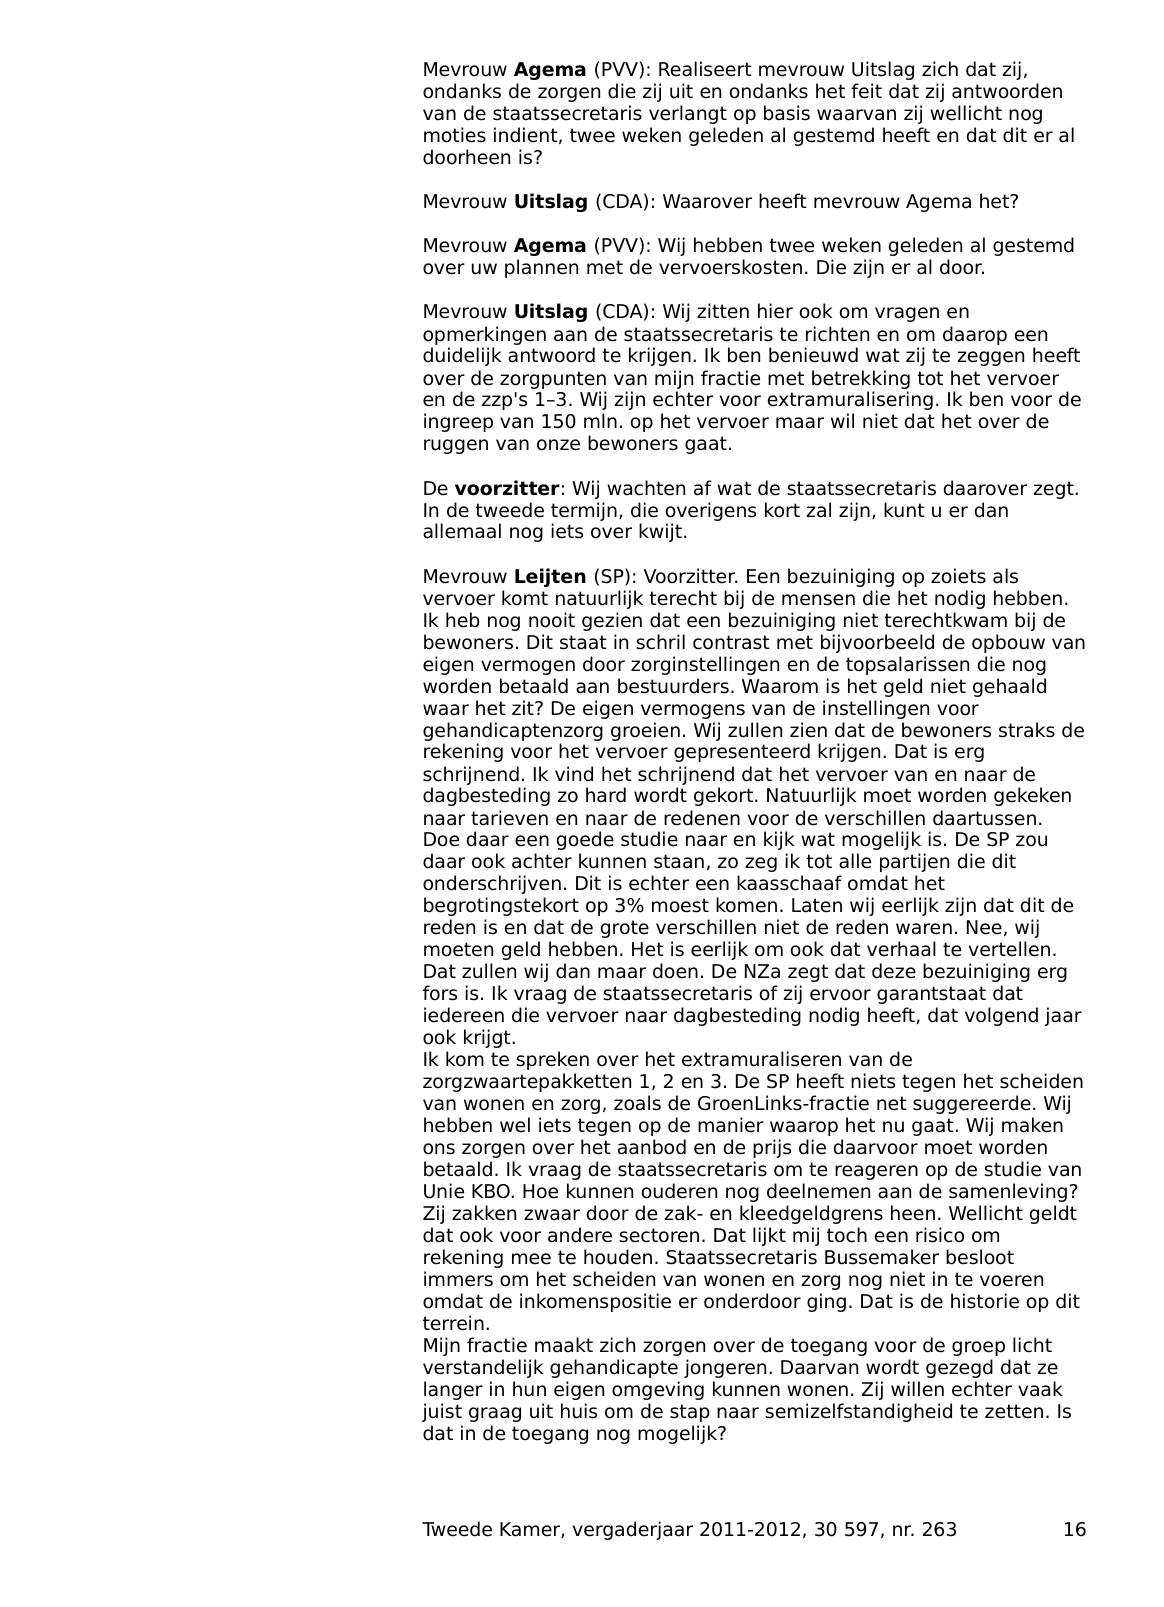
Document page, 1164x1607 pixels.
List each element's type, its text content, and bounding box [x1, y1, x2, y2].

text Mevrouw Leijten (SP): Voorzitter. Een bezuiniging op zoiets als vervoer komt natuurlijk terecht bij de mensen die het nodig hebben. Ik heb nog nooit gezien dat een bezuiniging niet terechtkwam bij de bewoners. Dit staat in schril contrast met bijvoorbeeld de opbouw van eigen vermogen door zorginstellingen en de topsalarissen die nog worden betaald aan bestuurders. Waarom is het geld niet gehaald waar het zit? De eigen vermogens van de instellingen voor gehandicaptenzorg groeien. Wij zullen zien dat de bewoners straks de rekening voor het vervoer gepresenteerd krijgen. Dat is erg schrijnend. Ik vind het schrijnend dat het vervoer van en naar de dagbesteding zo hard wordt gekort. Natuurlijk moet worden gekeken naar tarieven en naar de redenen voor de verschillen daartussen. Doe daar een goede studie naar en kijk wat mogelijk is. De SP zou daar ook achter kunnen staan, zo zeg ik tot alle partijen die dit onderschrijven. Dit is echter een kaasschaaf omdat het begrotingstekort op 3% moest komen. Laten wij eerlijk zijn dat dit de reden is en dat de grote verschillen niet de reden waren. Nee, wij moeten geld hebben. Het is eerlijk om ook dat verhaal te vertellen. Dat zullen wij dan maar doen. De NZa zegt dat deze bezuiniging erg fors is. Ik vraag de staatssecretaris of zij ervoor garantstaat dat iedereen die vervoer naar dagbesteding nodig heeft, dat volgend jaar ook krijgt. [422, 566, 1087, 1049]
text Mevrouw Agema (PVV): Realiseert mevrouw Uitslag zich dat zij, ondanks de zorgen die zij uit en ondanks het feit dat zij antwoorden van de staatssecretaris verlangt op basis waarvan zij wellicht nog moties indient, twee weken geleden al gestemd heeft en dat dit er al doorheen is? [422, 59, 1087, 169]
text Ik kom te spreken over het extramuraliseren van de zorgzwaartepakketten 1, 2 en 3. De SP heeft niets tegen het scheiden van wonen en zorg, zoals de GroenLinks-fractie net suggereerde. Wij hebben wel iets tegen op de manier waarop het nu gaat. Wij maken ons zorgen over het aanbod en de prijs die daarvoor moet worden betaald. Ik vraag de staatssecretaris om te reageren op de studie van Unie KBO. Hoe kunnen ouderen nog deelnemen aan de samenleving? Zij zakken zwaar door de zak- en kleedgeldgrens heen. Wellicht geldt dat ook voor andere sectoren. Dat lijkt mij toch een risico om rekening mee te houden. Staatssecretaris Bussemaker besloot immers om het scheiden van wonen en zorg nog niet in te voeren omdat de inkomenspositie er onderdoor ging. Dat is de historie op dit terrein. [422, 1049, 1087, 1335]
text Mevrouw Uitslag (CDA): Waarover heeft mevrouw Agema het? [422, 191, 1087, 213]
text Mevrouw Agema (PVV): Wij hebben twee weken geleden al gestemd over uw plannen met de vervoerskosten. Die zijn er al door. [422, 235, 1087, 279]
text Mevrouw Uitslag (CDA): Wij zitten hier ook om vragen en opmerkingen aan de staatssecretaris te richten en om daarop een duidelijk antwoord te krijgen. Ik ben benieuwd wat zij te zeggen heeft over de zorgpunten van mijn fractie met betrekking tot het vervoer en de zzp's 1–3. Wij zijn echter voor extramuralisering. Ik ben voor de ingreep van 150 mln. op het vervoer maar wil niet dat het over de ruggen van onze bewoners gaat. [422, 301, 1087, 455]
text Mijn fractie maakt zich zorgen over de toegang voor de groep licht verstandelijk gehandicapte jongeren. Daarvan wordt gezegd dat ze langer in hun eigen omgeving kunnen wonen. Zij willen echter vaak juist graag uit huis om de stap naar semizelfstandigheid te zetten. Is dat in de toegang nog mogelijk? [422, 1335, 1087, 1445]
text De voorzitter: Wij wachten af wat de staatssecretaris daarover zegt. In de tweede termijn, die overigens kort zal zijn, kunt u er dan allemaal nog iets over kwijt. [422, 477, 1087, 543]
